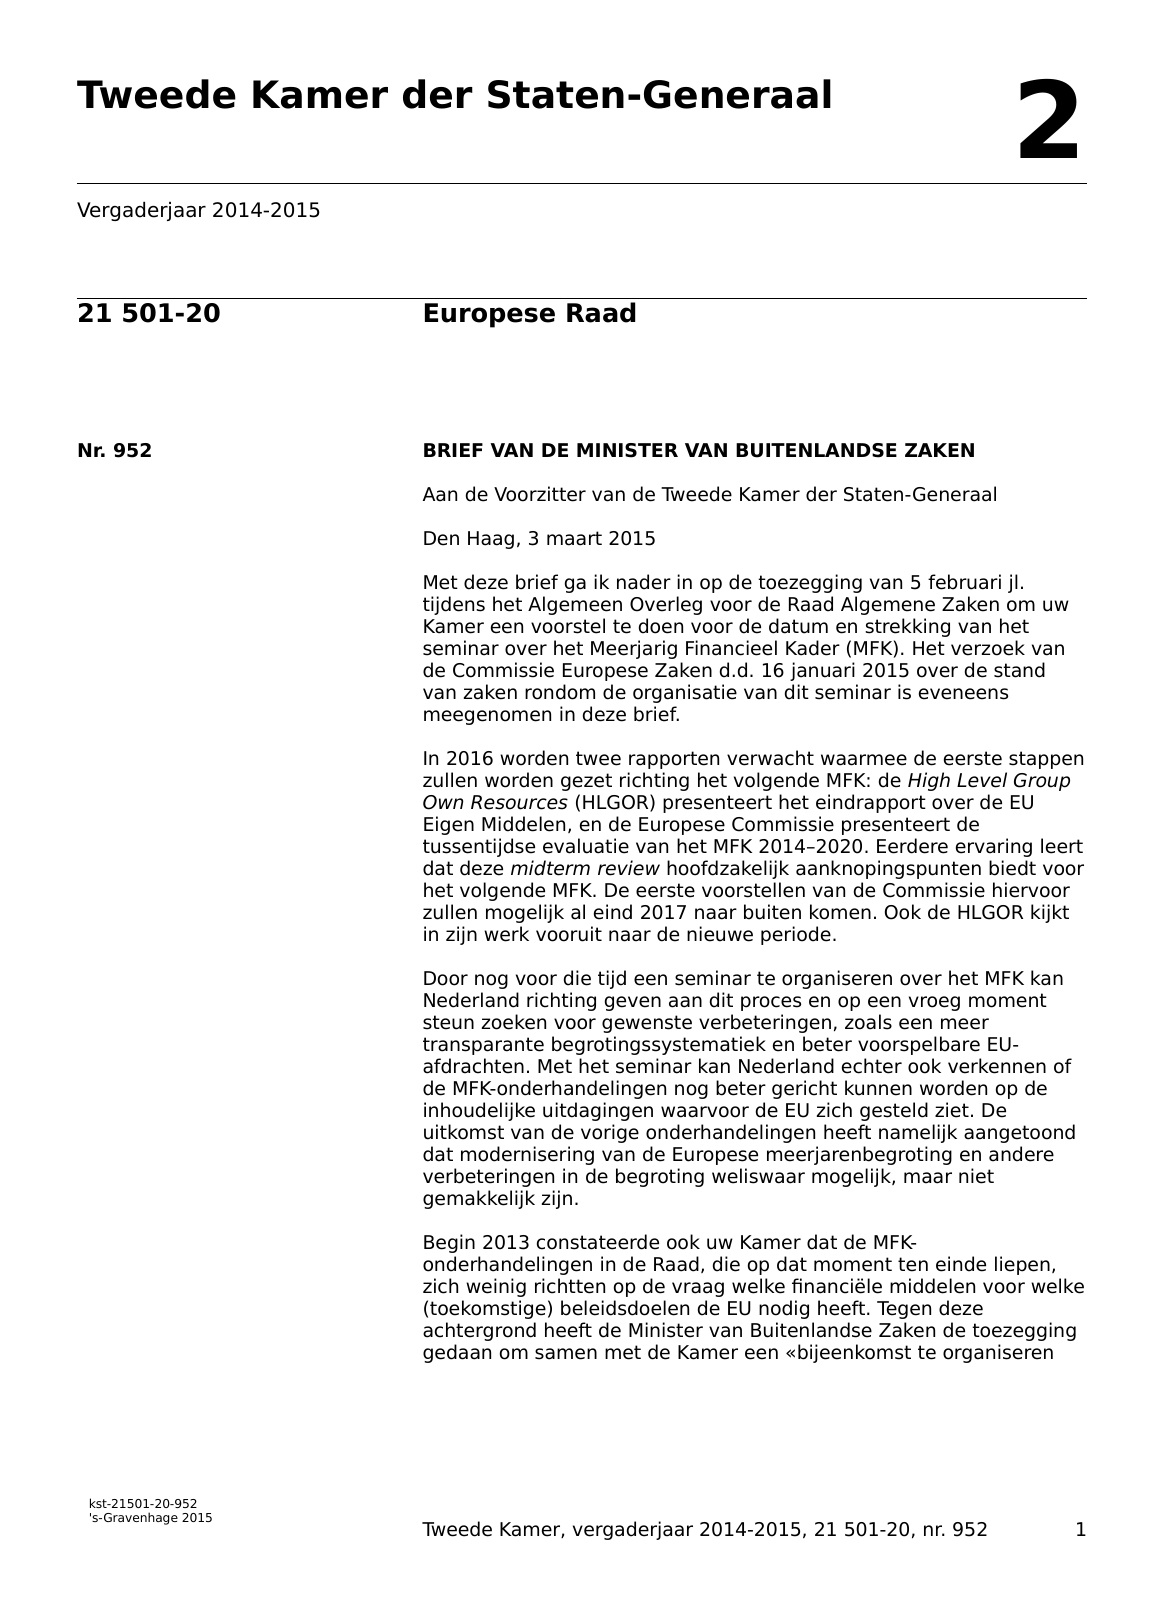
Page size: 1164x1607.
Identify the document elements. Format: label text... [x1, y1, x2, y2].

text Aan de Voorzitter van de Tweede Kamer der Staten-Generaal [422, 484, 1087, 506]
text Met deze brief ga ik nader in op de toezegging van 5 februari jl. tijdens het Algemeen Overleg voor de Raad Algemene Zaken om uw Kamer een voorstel te doen voor de datum en strekking van het seminar over het Meerjarig Financieel Kader (MFK). Het verzoek van de Commissie Europese Zaken d.d. 16 januari 2015 over de stand van zaken rondom de organisatie van dit seminar is eveneens meegenomen in deze brief. [422, 572, 1087, 726]
text kst-21501-20-952 [88, 1497, 323, 1511]
table_cell Vergaderjaar 2014-2015 [77, 184, 1087, 298]
table_header 2 [886, 59, 1087, 183]
table_header Tweede Kamer der Staten-Generaal [77, 59, 886, 183]
text Door nog voor die tijd een seminar te organiseren over het MFK kan Nederland richting geven aan dit proces en op een vroeg moment steun zoeken voor gewenste verbeteringen, zoals een meer transparante begrotingssystematiek en beter voorspelbare EU-afdrachten. Met het seminar kan Nederland echter ook verkennen of de MFK-onderhandelingen nog beter gericht kunnen worden op de inhoudelijke uitdagingen waarvoor de EU zich gesteld ziet. De uitkomst van de vorige onderhandelingen heeft namelijk aangetoond dat modernisering van de Europese meerjarenbegroting en andere verbeteringen in de begroting weliswaar mogelijk, maar niet gemakkelijk zijn. [422, 968, 1087, 1210]
text Begin 2013 constateerde ook uw Kamer dat de MFK-onderhandelingen in de Raad, die op dat moment ten einde liepen, zich weinig richtten op de vraag welke financiële middelen voor welke (toekomstige) beleidsdoelen de EU nodig heeft. Tegen deze achtergrond heeft de Minister van Buitenlandse Zaken de toezegging gedaan om samen met de Kamer een «bijeenkomst te organiseren [422, 1232, 1087, 1364]
subtitle Nr. 952 BRIEF VAN DE MINISTER VAN BUITENLANDSE ZAKEN [77, 440, 1087, 462]
text 's-Gravenhage 2015 [88, 1511, 323, 1525]
subtitle 21 501-20 Europese Raad [77, 299, 1087, 329]
text Den Haag, 3 maart 2015 [422, 528, 1087, 550]
text In 2016 worden twee rapporten verwacht waarmee de eerste stappen zullen worden gezet richting het volgende MFK: de High Level Group Own Resources (HLGOR) presenteert het eindrapport over de EU Eigen Middelen, en de Europese Commissie presenteert de tussentijdse evaluatie van het MFK 2014–2020. Eerdere ervaring leert dat deze midterm review hoofdzakelijk aanknopingspunten biedt voor het volgende MFK. De eerste voorstellen van de Commissie hiervoor zullen mogelijk al eind 2017 naar buiten komen. Ook de HLGOR kijkt in zijn werk vooruit naar de nieuwe periode. [422, 748, 1087, 946]
